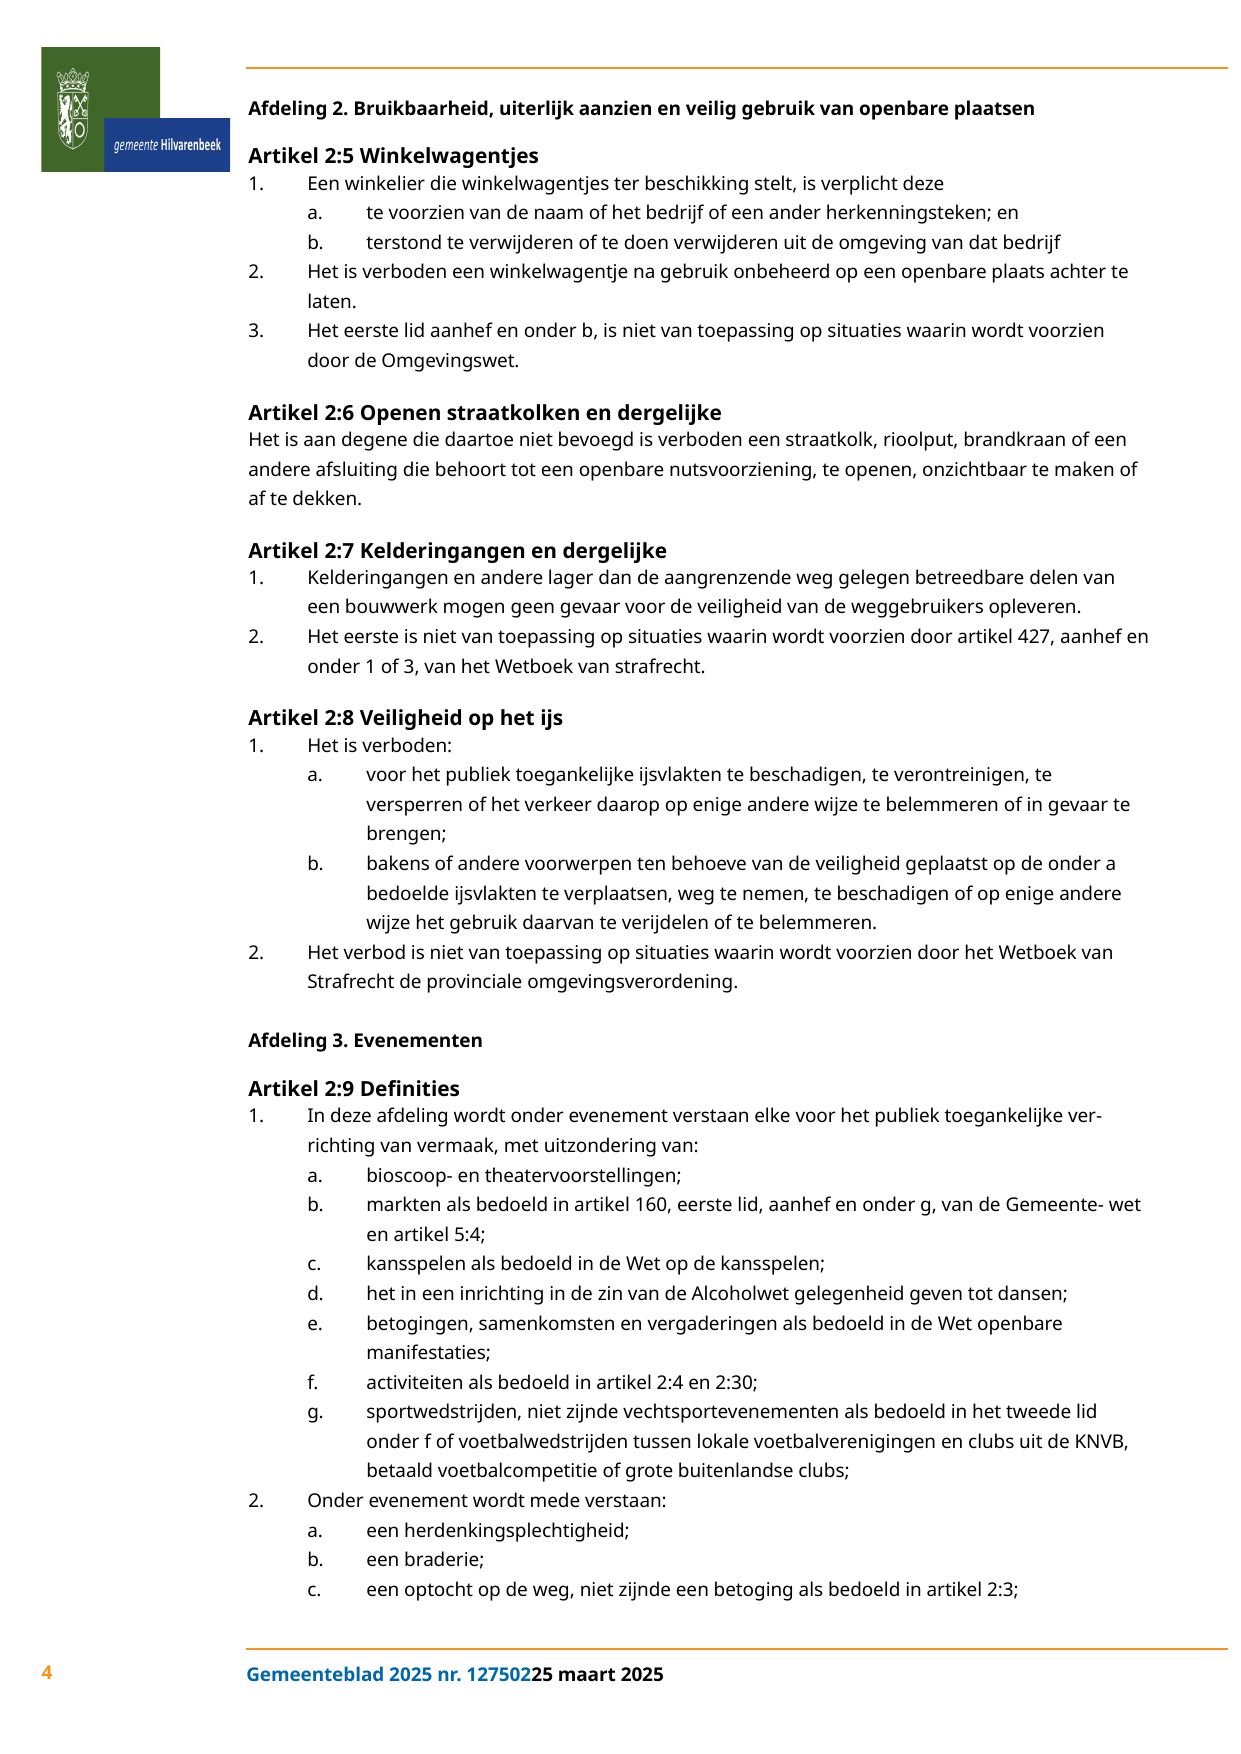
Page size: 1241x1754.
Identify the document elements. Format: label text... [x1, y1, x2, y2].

list In deze afdeling wordt onder evenement verstaan elke voor het publiek toegankelijke ver- richting van vermaak, met uitzondering van: [248, 1103, 1152, 1158]
text Artikel 2:7 Kelderingangen en dergelijke [248, 536, 1152, 564]
list Onder evenement wordt mede verstaan: [248, 1487, 1152, 1513]
list Het verbod is niet van toepassing op situaties waarin wordt voorzien door het Wetboek van Strafrecht de provinciale omgevingsverordening. [248, 939, 1152, 994]
list activiteiten als bedoeld in artikel 2:4 en 2:30; [307, 1369, 1152, 1394]
text Artikel 2:5 Winkelwagentjes [248, 141, 1152, 170]
text Afdeling 2. Bruikbaarheid, uiterlijk aanzien en veilig gebruik van openbare plaatsen [248, 95, 1152, 121]
picture [41, 47, 231, 172]
list Een winkelier die winkelwagentjes ter beschikking stelt, is verplicht deze [248, 170, 1152, 196]
list betogingen, samenkomsten en vergaderingen als bedoeld in de Wet openbare manifestaties; [307, 1310, 1152, 1365]
list bakens of andere voorwerpen ten behoeve van de veiligheid geplaatst op de onder a bedoelde ijsvlakten te verplaatsen, weg te nemen, te beschadigen of op enige andere wijze het gebruik daarvan te verijdelen of te belemmeren. [307, 850, 1152, 935]
list Het is verboden: [248, 732, 1152, 757]
list markten als bedoeld in artikel 160, eerste lid, aanhef en onder g, van de Gemeente- wet en artikel 5:4; [307, 1191, 1152, 1247]
list een optocht op de weg, niet zijnde een betoging als bedoeld in artikel 2:3; [307, 1576, 1152, 1602]
list Het eerste is niet van toepassing op situaties waarin wordt voorzien door artikel 427, aanhef en onder 1 of 3, van het Wetboek van strafrecht. [248, 623, 1152, 679]
list bioscoop- en theatervoorstellingen; [307, 1162, 1152, 1187]
list sportwedstrijden, niet zijnde vechtsportevenementen als bedoeld in het tweede lid onder f of voetbalwedstrijden tussen lokale voetbalverenigingen en clubs uit de KNVB, betaald voetbalcompetitie of grote buitenlandse clubs; [307, 1398, 1152, 1483]
text Afdeling 3. Evenementen [248, 1028, 1152, 1053]
text Artikel 2:8 Veiligheid op het ijs [248, 703, 1152, 732]
list te voorzien van de naam of het bedrijf of een ander herkenningsteken; en [307, 199, 1152, 225]
list een herdenkingsplechtigheid; [307, 1517, 1152, 1542]
text Artikel 2:9 Definities [248, 1074, 1152, 1103]
list een braderie; [307, 1546, 1152, 1572]
list terstond te verwijderen of te doen verwijderen uit de omgeving van dat bedrijf [307, 229, 1152, 255]
text Artikel 2:6 Openen straatkolken en dergelijke [248, 398, 1152, 426]
list het in een inrichting in de zin van de Alcoholwet gelegenheid geven tot dansen; [307, 1280, 1152, 1306]
list Het eerste lid aanhef en onder b, is niet van toepassing op situaties waarin wordt voorzien door de Omgevingswet. [248, 318, 1152, 373]
list Het is verboden een winkelwagentje na gebruik onbeheerd op een openbare plaats achter te laten. [248, 258, 1152, 314]
list kansspelen als bedoeld in de Wet op de kansspelen; [307, 1251, 1152, 1276]
list Kelderingangen en andere lager dan de aangrenzende weg gelegen betreedbare delen van een bouwwerk mogen geen gevaar voor de veiligheid van de weggebruikers opleveren. [248, 564, 1152, 619]
text Het is aan degene die daartoe niet bevoegd is verboden een straatkolk, rioolput, brandkraan of een andere afsluiting die behoort tot een openbare nutsvoorziening, te openen, onzichtbaar te maken of af te dekken. [248, 426, 1152, 511]
list voor het publiek toegankelijke ijsvlakten te beschadigen, te verontreinigen, te versperren of het verkeer daarop op enige andere wijze te belemmeren of in gevaar te brengen; [307, 761, 1152, 846]
